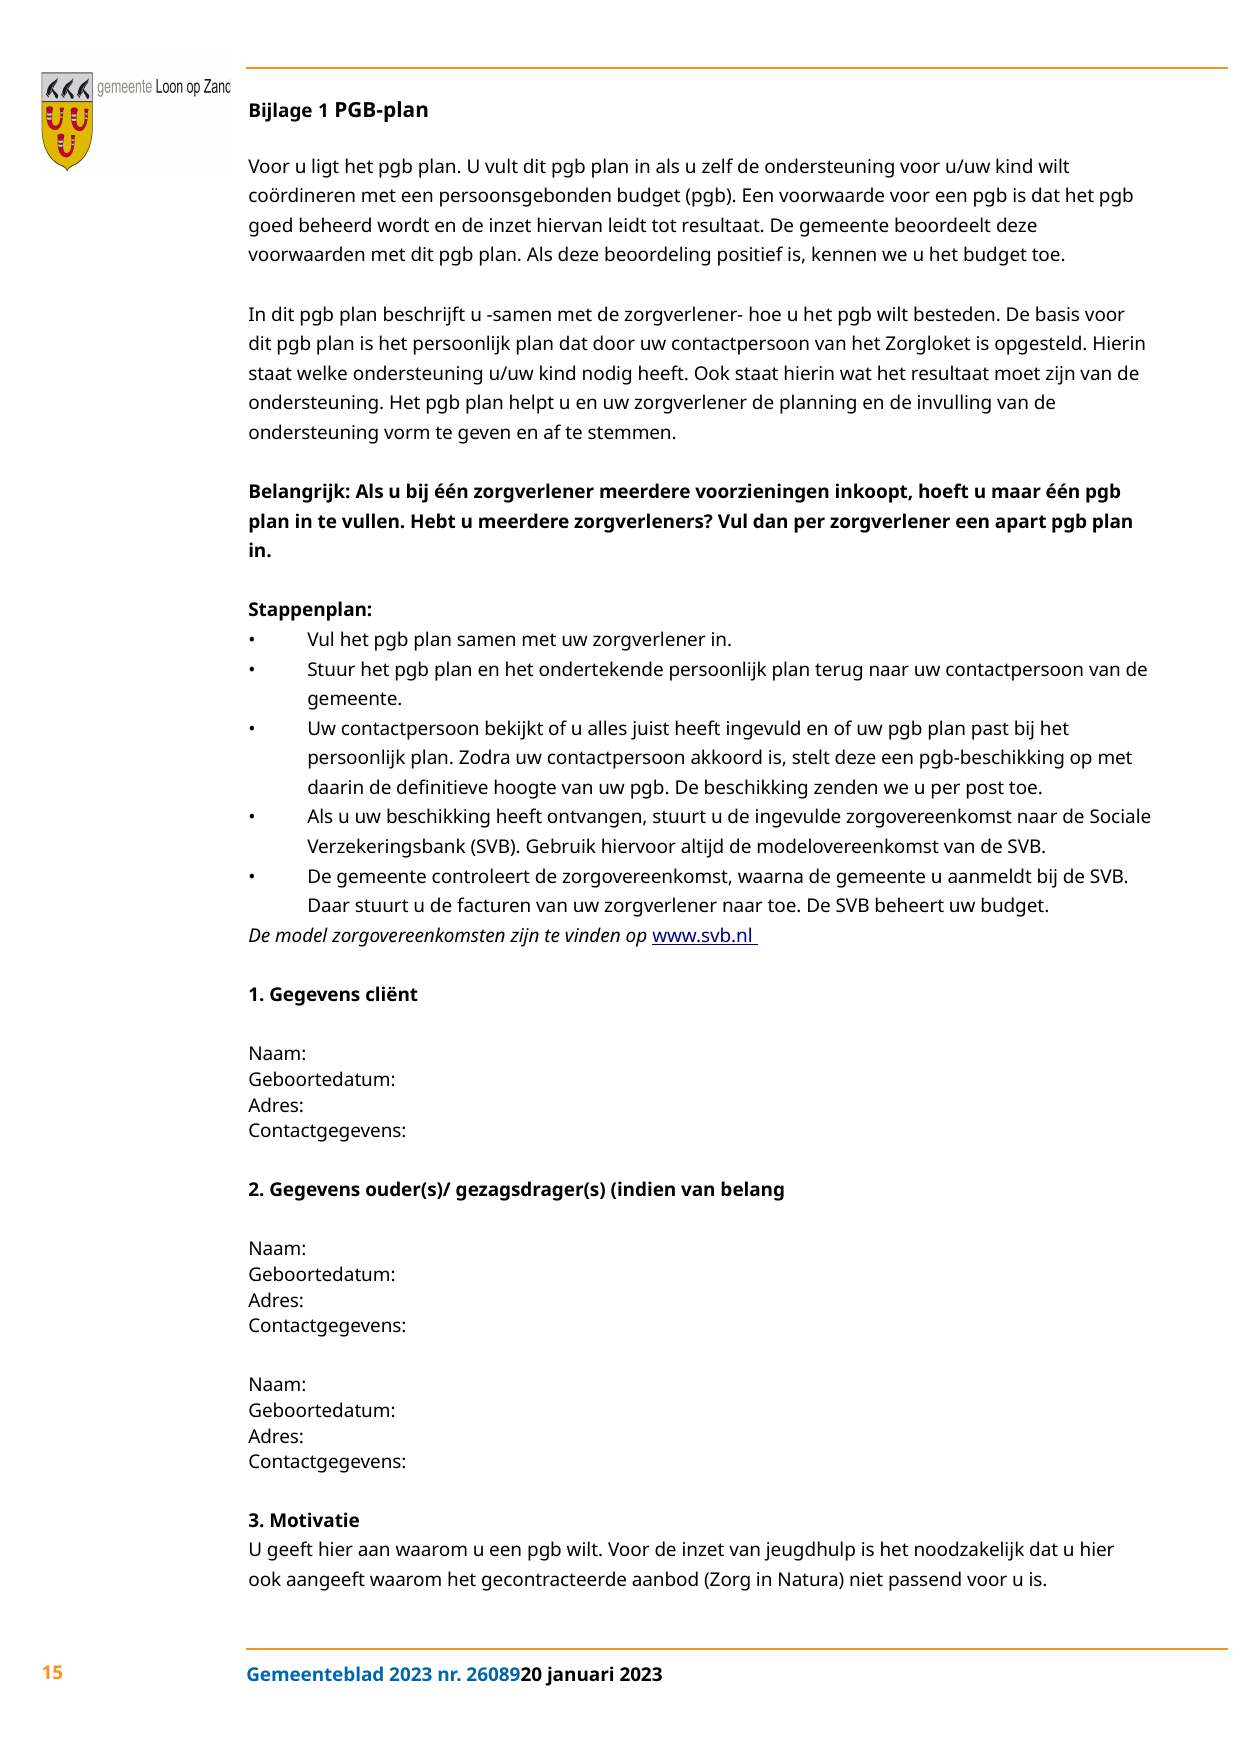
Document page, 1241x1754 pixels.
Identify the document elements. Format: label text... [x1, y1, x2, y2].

table_cell Adres: [248, 1287, 700, 1313]
table_header Naam: [248, 1371, 700, 1397]
table_cell [700, 1287, 1152, 1313]
table_cell [700, 1092, 1152, 1118]
list Stuur het pgb plan en het ondertekende persoonlijk plan terug naar uw contactpersoon van de gemeente. [248, 656, 1152, 711]
table_header [700, 1041, 1152, 1066]
picture [41, 47, 231, 172]
table_cell [700, 1397, 1152, 1423]
list Als u uw beschikking heeft ontvangen, stuurt u de ingevulde zorgovereenkomst naar de Sociale Verzekeringsbank (SVB). Gebruik hiervoor altijd de modelovereenkomst van de SVB. [248, 804, 1152, 859]
table_cell Adres: [248, 1423, 700, 1448]
table_header Naam: [248, 1041, 700, 1066]
table_cell Contactgegevens: [248, 1118, 700, 1143]
table_cell [700, 1449, 1152, 1474]
text 1. Gegevens cliënt [248, 981, 1152, 1007]
text 3. Motivatie [248, 1507, 1152, 1533]
text Voor u ligt het pgb plan. U vult dit pgb plan in als u zelf de ondersteuning voor u/uw kind wilt coördineren met een persoonsgebonden budget (pgb). Een voorwaarde voor een pgb is dat het pgb goed beheerd wordt en de inzet hiervan leidt tot resultaat. De gemeente beoordeelt deze voorwaarden met dit pgb plan. Als deze beoordeling positief is, kennen we u het budget toe. [248, 153, 1152, 267]
text U geeft hier aan waarom u een pgb wilt. Voor de inzet van jeugdhulp is het noodzakelijk dat u hier ook aangeeft waarom het gecontracteerde aanbod (Zorg in Natura) niet passend voor u is. [248, 1537, 1152, 1592]
text Stappenplan: [248, 597, 1152, 622]
table_cell Geboortedatum: [248, 1066, 700, 1092]
text De model zorgovereenkomsten zijn te vinden op www.svb.nl [248, 922, 1152, 948]
table_cell [700, 1118, 1152, 1143]
table_cell Geboortedatum: [248, 1397, 700, 1423]
table_header [700, 1371, 1152, 1397]
table_header Naam: [248, 1236, 700, 1261]
table_cell [700, 1261, 1152, 1287]
list Vul het pgb plan samen met uw zorgverlener in. [248, 626, 1152, 652]
text 2. Gegevens ouder(s)/ gezagsdrager(s) (indien van belang [248, 1176, 1152, 1202]
table_cell Adres: [248, 1092, 700, 1118]
list De gemeente controleert de zorgovereenkomst, waarna de gemeente u aanmeldt bij de SVB. Daar stuurt u de facturen van uw zorgverlener naar toe. De SVB beheert uw budget. [248, 863, 1152, 918]
table_header [700, 1236, 1152, 1261]
table_cell [700, 1313, 1152, 1338]
table_cell [700, 1423, 1152, 1448]
text Belangrijk: Als u bij één zorgverlener meerdere voorzieningen inkoopt, hoeft u maar één pgb plan in te vullen. Hebt u meerdere zorgverleners? Vul dan per zorgverlener een apart pgb plan in. [248, 478, 1152, 563]
text Bijlage 1 PGB-plan [248, 95, 1152, 123]
text In dit pgb plan beschrijft u -samen met de zorgverlener- hoe u het pgb wilt besteden. De basis voor dit pgb plan is het persoonlijk plan dat door uw contactpersoon van het Zorgloket is opgesteld. Hierin staat welke ondersteuning u/uw kind nodig heeft. Ook staat hierin wat het resultaat moet zijn van de ondersteuning. Het pgb plan helpt u en uw zorgverlener de planning en de invulling van de ondersteuning vorm te geven en af te stemmen. [248, 301, 1152, 445]
table_cell Contactgegevens: [248, 1313, 700, 1338]
list Uw contactpersoon bekijkt of u alles juist heeft ingevuld en of uw pgb plan past bij het persoonlijk plan. Zodra uw contactpersoon akkoord is, stelt deze een pgb-beschikking op met daarin de definitieve hoogte van uw pgb. De beschikking zenden we u per post toe. [248, 715, 1152, 800]
table_cell Contactgegevens: [248, 1449, 700, 1474]
table_cell Geboortedatum: [248, 1261, 700, 1287]
table_cell [700, 1066, 1152, 1092]
